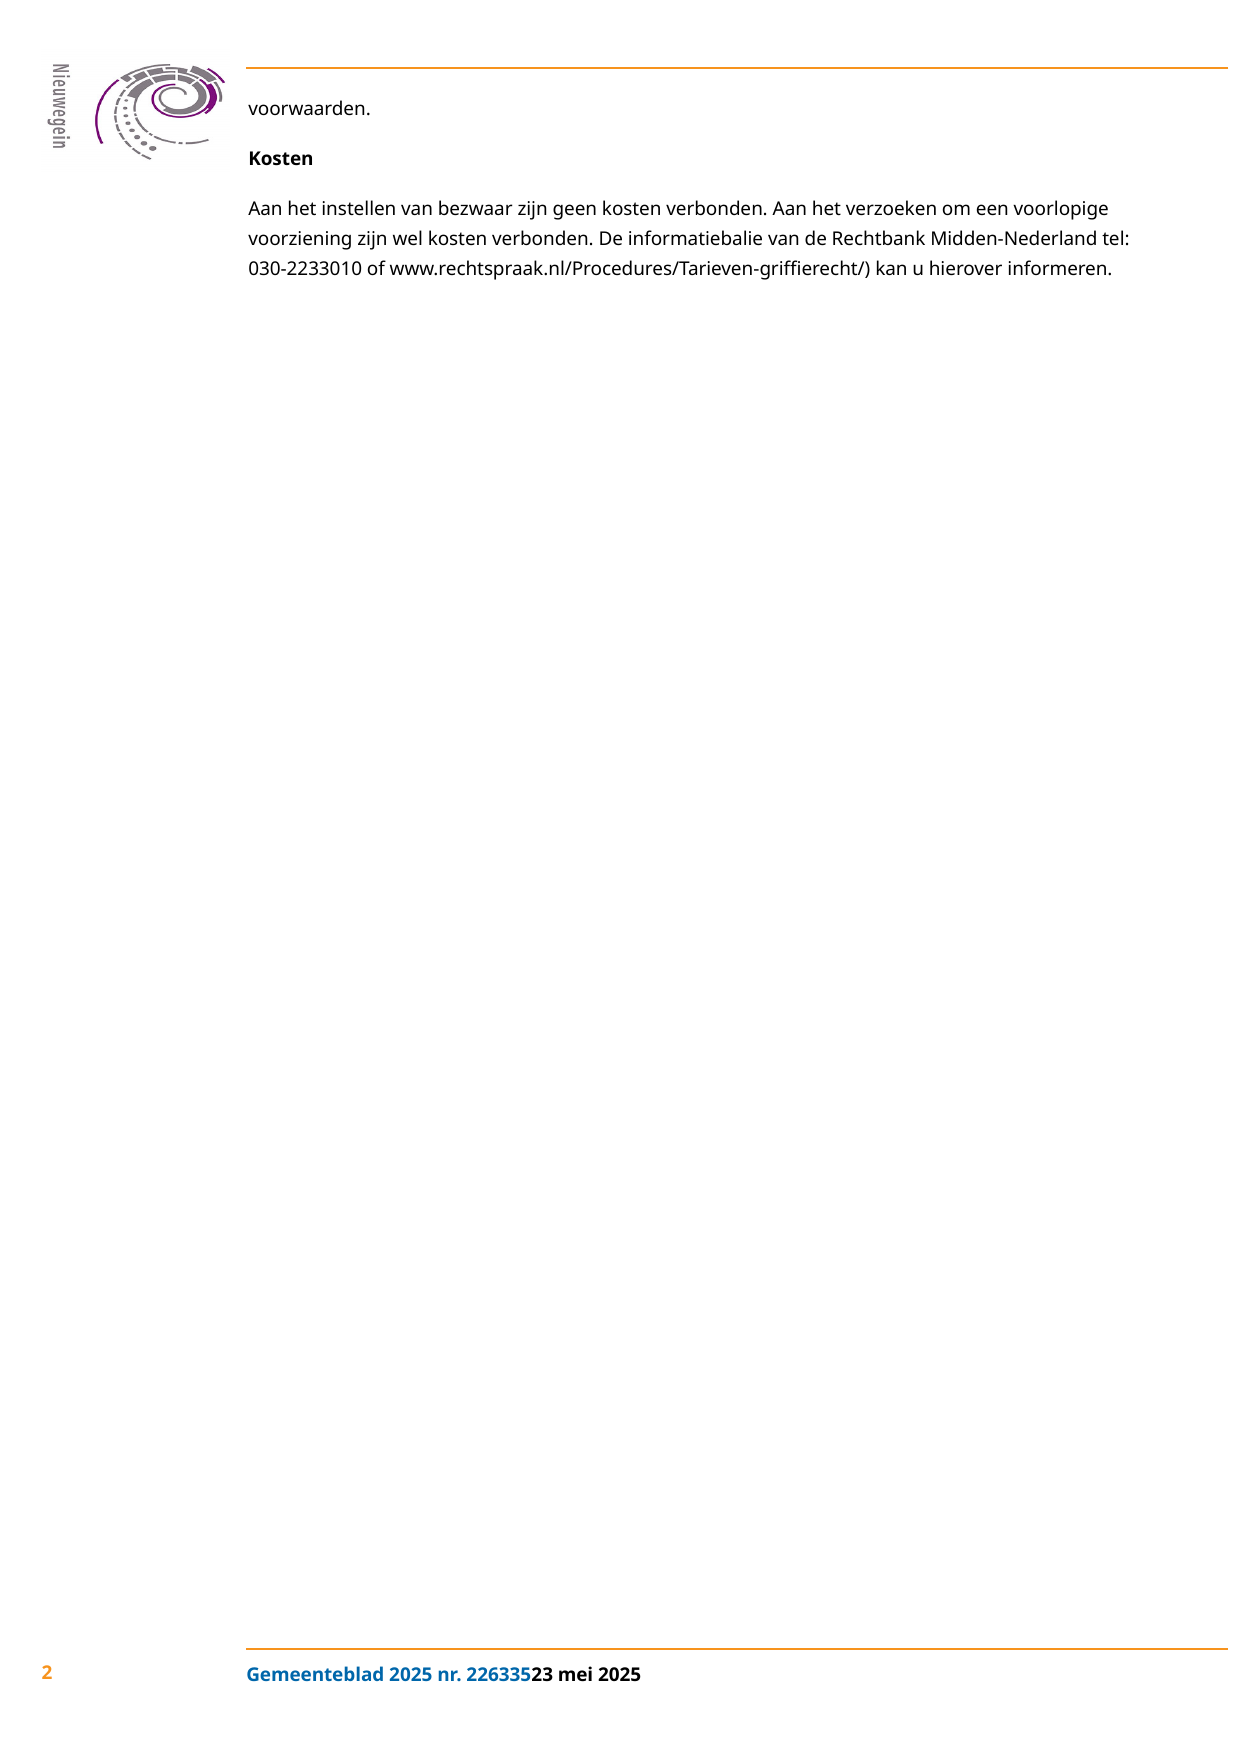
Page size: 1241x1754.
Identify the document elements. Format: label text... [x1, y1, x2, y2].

text Aan het instellen van bezwaar zijn geen kosten verbonden. Aan het verzoeken om een voorlopige voorziening zijn wel kosten verbonden. De informatiebalie van de Rechtbank Midden-Nederland tel: 030-2233010 of www.rechtspraak.nl/Procedures/Tarieven-griffierecht/) kan u hierover informeren. [248, 196, 1152, 281]
picture [41, 47, 231, 172]
text Kosten [248, 145, 1152, 171]
text voorwaarden. [248, 95, 1152, 121]
